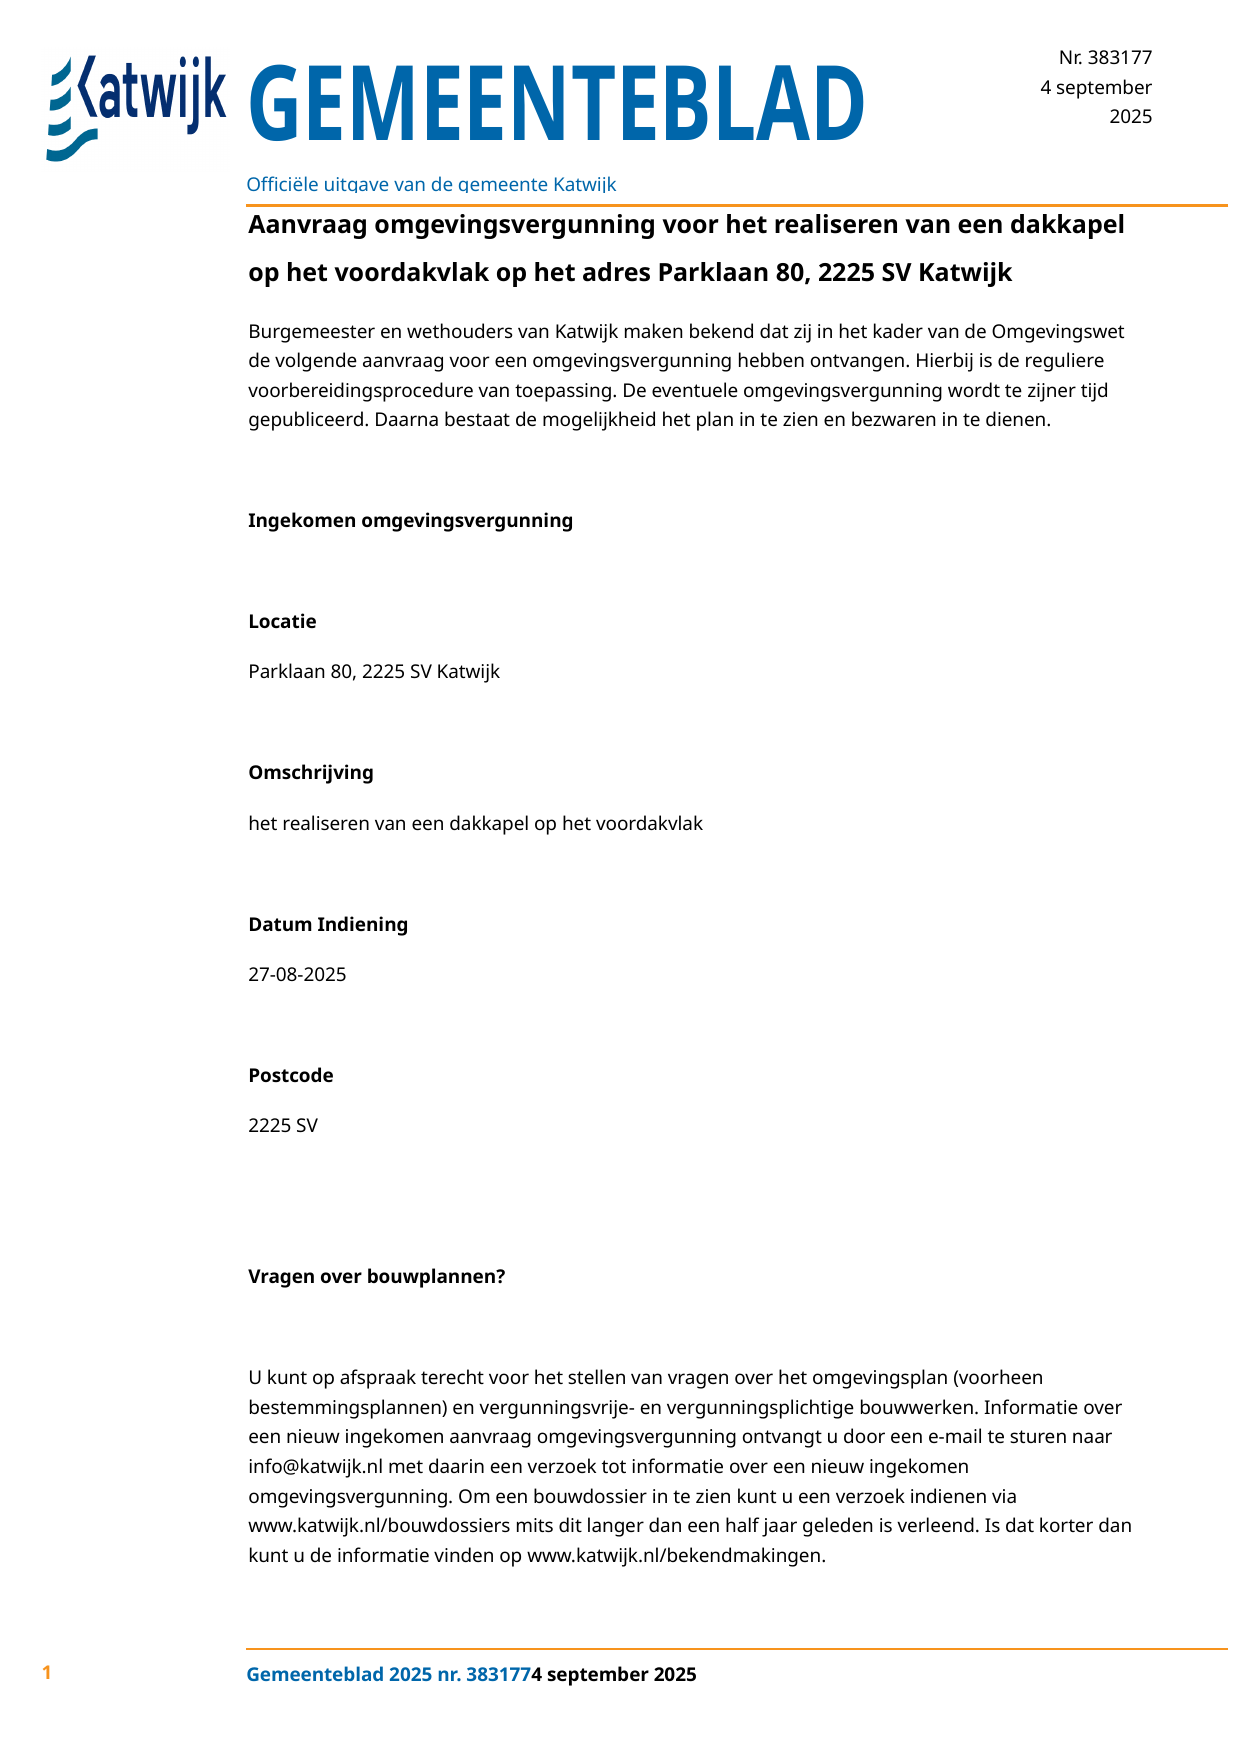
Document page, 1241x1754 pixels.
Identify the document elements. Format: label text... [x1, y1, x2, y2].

text Datum Indiening [248, 911, 1152, 937]
text Aanvraag omgevingsvergunning voor het realiseren van een dakkapel op het voordakvlak op het adres Parklaan 80, 2225 SV Katwijk [248, 207, 1152, 288]
text Locatie [248, 608, 1152, 634]
text Omschrijving [248, 759, 1152, 785]
text Ingekomen omgevingsvergunning [248, 507, 1152, 533]
picture [41, 47, 231, 172]
text Parklaan 80, 2225 SV Katwijk [248, 659, 1152, 684]
text 27-08-2025 [248, 961, 1152, 987]
text het realiseren van een dakkapel op het voordakvlak [248, 810, 1152, 836]
text U kunt op afspraak terecht voor het stellen van vragen over het omgevingsplan (voorheen bestemmingsplannen) en vergunningsvrije- en vergunningsplichtige bouwwerken. Informatie over een nieuw ingekomen aanvraag omgevingsvergunning ontvangt u door een e-mail te sturen naar info@katwijk.nl met daarin een verzoek tot informatie over een nieuw ingekomen omgevingsvergunning. Om een bouwdossier in te zien kunt u een verzoek indienen via www.katwijk.nl/bouwdossiers mits dit langer dan een half jaar geleden is verleend. Is dat korter dan kunt u de informatie vinden op www.katwijk.nl/bekendmakingen. [248, 1364, 1152, 1568]
text Postcode [248, 1062, 1152, 1088]
text Vragen over bouwplannen? [248, 1264, 1152, 1289]
text Burgemeester en wethouders van Katwijk maken bekend dat zij in het kader van de Omgevingswet de volgende aanvraag voor een omgevingsvergunning hebben ontvangen. Hierbij is de reguliere voorbereidingsprocedure van toepassing. De eventuele omgevingsvergunning wordt te zijner tijd gepubliceerd. Daarna bestaat de mogelijkheid het plan in te zien en bezwaren in te dienen. [248, 318, 1152, 432]
text 2225 SV [248, 1112, 1152, 1138]
